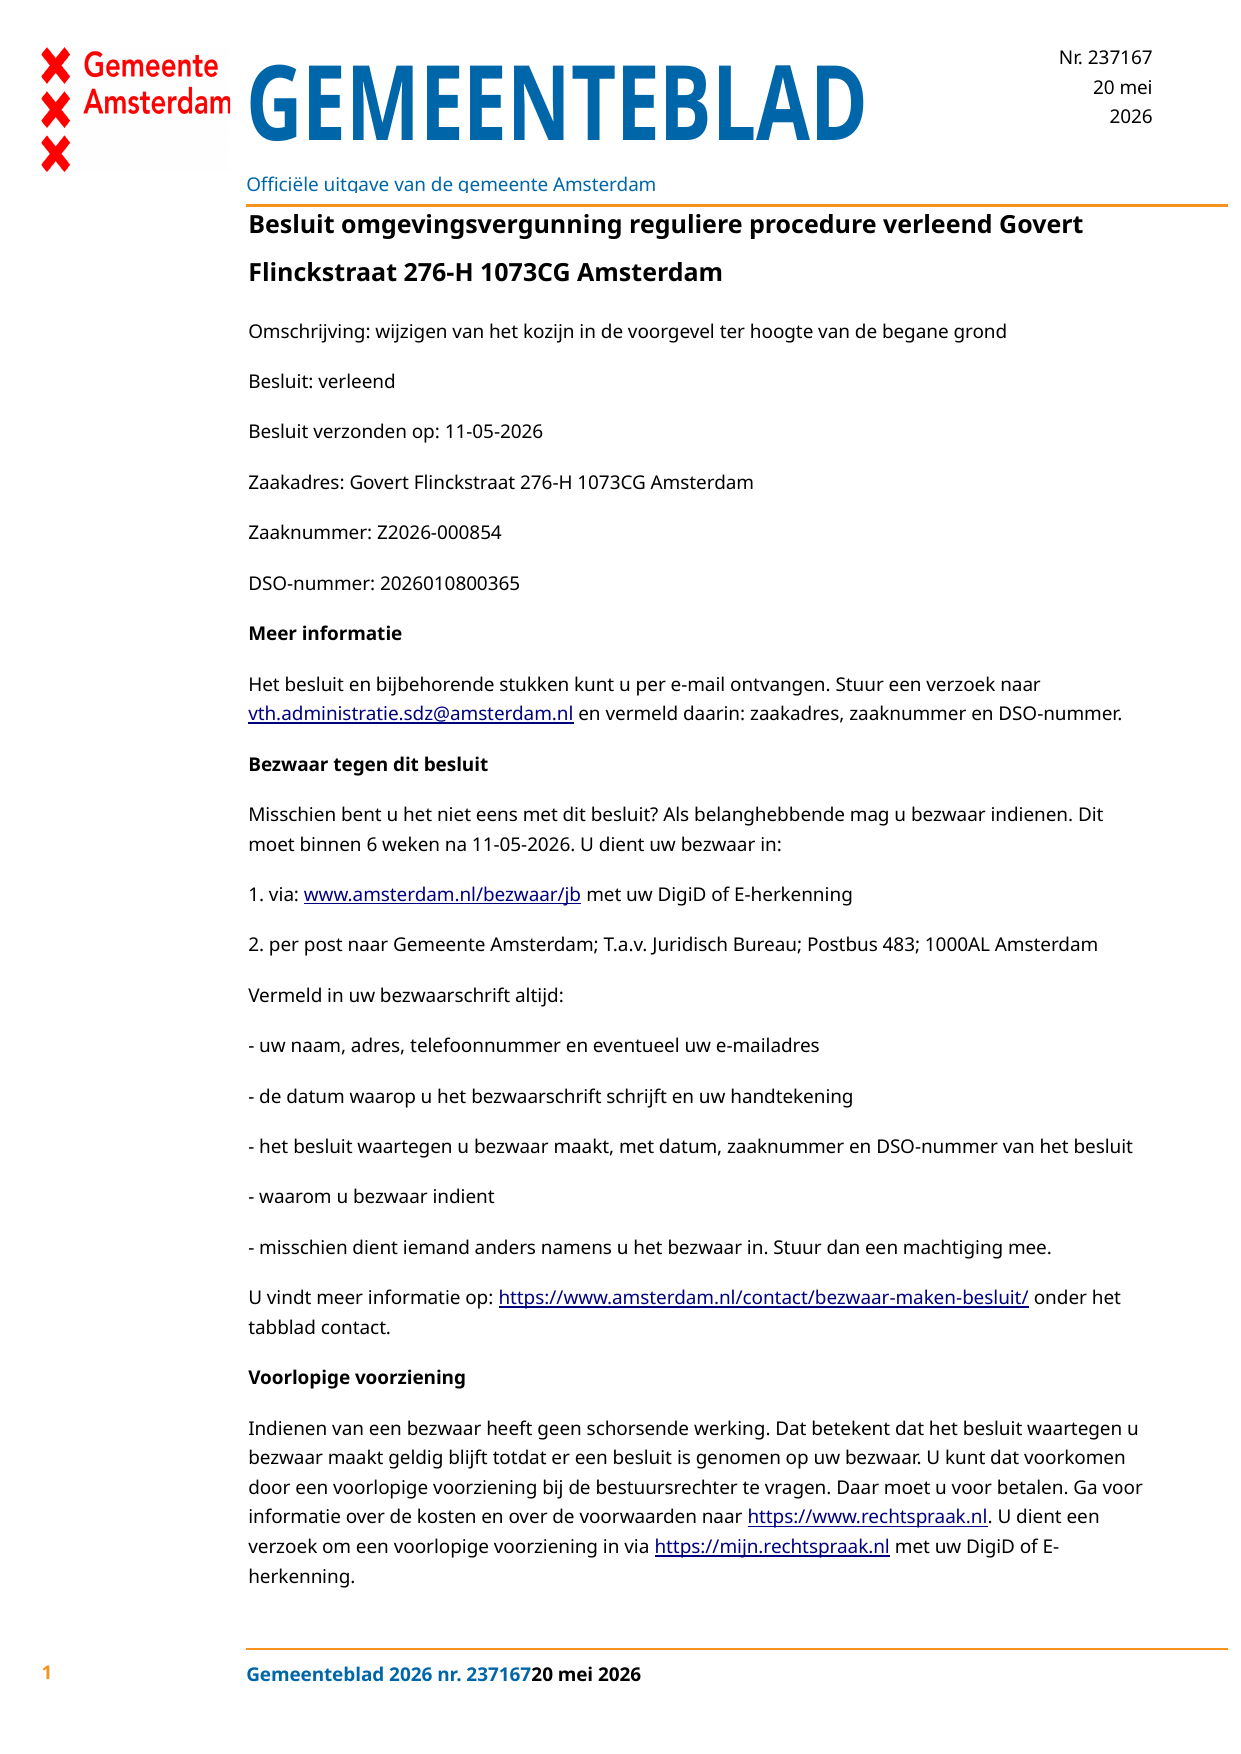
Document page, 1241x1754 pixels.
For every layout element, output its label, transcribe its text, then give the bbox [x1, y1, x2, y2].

text Besluit omgevingsvergunning reguliere procedure verleend Govert Flinckstraat 276-H 1073CG Amsterdam [248, 207, 1152, 288]
text Zaakadres: Govert Flinckstraat 276-H 1073CG Amsterdam [248, 469, 1152, 495]
text - misschien dient iemand anders namens u het bezwaar in. Stuur dan een machtiging mee. [248, 1234, 1152, 1260]
text Bezwaar tegen dit besluit [248, 751, 1152, 777]
text Besluit verzonden op: 11-05-2026 [248, 419, 1152, 444]
text Omschrijving: wijzigen van het kozijn in de voorgevel ter hoogte van de begane grond [248, 318, 1152, 344]
text 2. per post naar Gemeente Amsterdam; T.a.v. Juridisch Bureau; Postbus 483; 1000AL Amsterdam [248, 932, 1152, 957]
text Indienen van een bezwaar heeft geen schorsende werking. Dat betekent dat het besluit waartegen u bezwaar maakt geldig blijft totdat er een besluit is genomen op uw bezwaar. U kunt dat voorkomen door een voorlopige voorziening bij de bestuursrechter te vragen. Daar moet u voor betalen. Ga voor informatie over de kosten en over de voorwaarden naar https://www.rechtspraak.nl. U dient een verzoek om een voorlopige voorziening in via https://mijn.rechtspraak.nl met uw DigiD of E-herkenning. [248, 1415, 1152, 1589]
text Voorlopige voorziening [248, 1364, 1152, 1390]
text Het besluit en bijbehorende stukken kunt u per e-mail ontvangen. Stuur een verzoek naar vth.administratie.sdz@amsterdam.nl en vermeld daarin: zaakadres, zaaknummer en DSO-nummer. [248, 671, 1152, 726]
text DSO-nummer: 2026010800365 [248, 570, 1152, 596]
text - de datum waarop u het bezwaarschrift schrijft en uw handtekening [248, 1083, 1152, 1109]
text - uw naam, adres, telefoonnummer en eventueel uw e-mailadres [248, 1032, 1152, 1058]
text U vindt meer informatie op: https://www.amsterdam.nl/contact/bezwaar-maken-besluit/ onder het tabblad contact. [248, 1284, 1152, 1340]
text Zaaknummer: Z2026-000854 [248, 519, 1152, 545]
text - waarom u bezwaar indient [248, 1184, 1152, 1209]
text 1. via: www.amsterdam.nl/bezwaar/jb met uw DigiD of E-herkenning [248, 881, 1152, 907]
text - het besluit waartegen u bezwaar maakt, met datum, zaaknummer en DSO-nummer van het besluit [248, 1133, 1152, 1159]
text Meer informatie [248, 620, 1152, 646]
picture [41, 47, 231, 172]
text Besluit: verleend [248, 368, 1152, 394]
text Misschien bent u het niet eens met dit besluit? Als belanghebbende mag u bezwaar indienen. Dit moet binnen 6 weken na 11-05-2026. U dient uw bezwaar in: [248, 801, 1152, 857]
text Vermeld in uw bezwaarschrift altijd: [248, 982, 1152, 1008]
